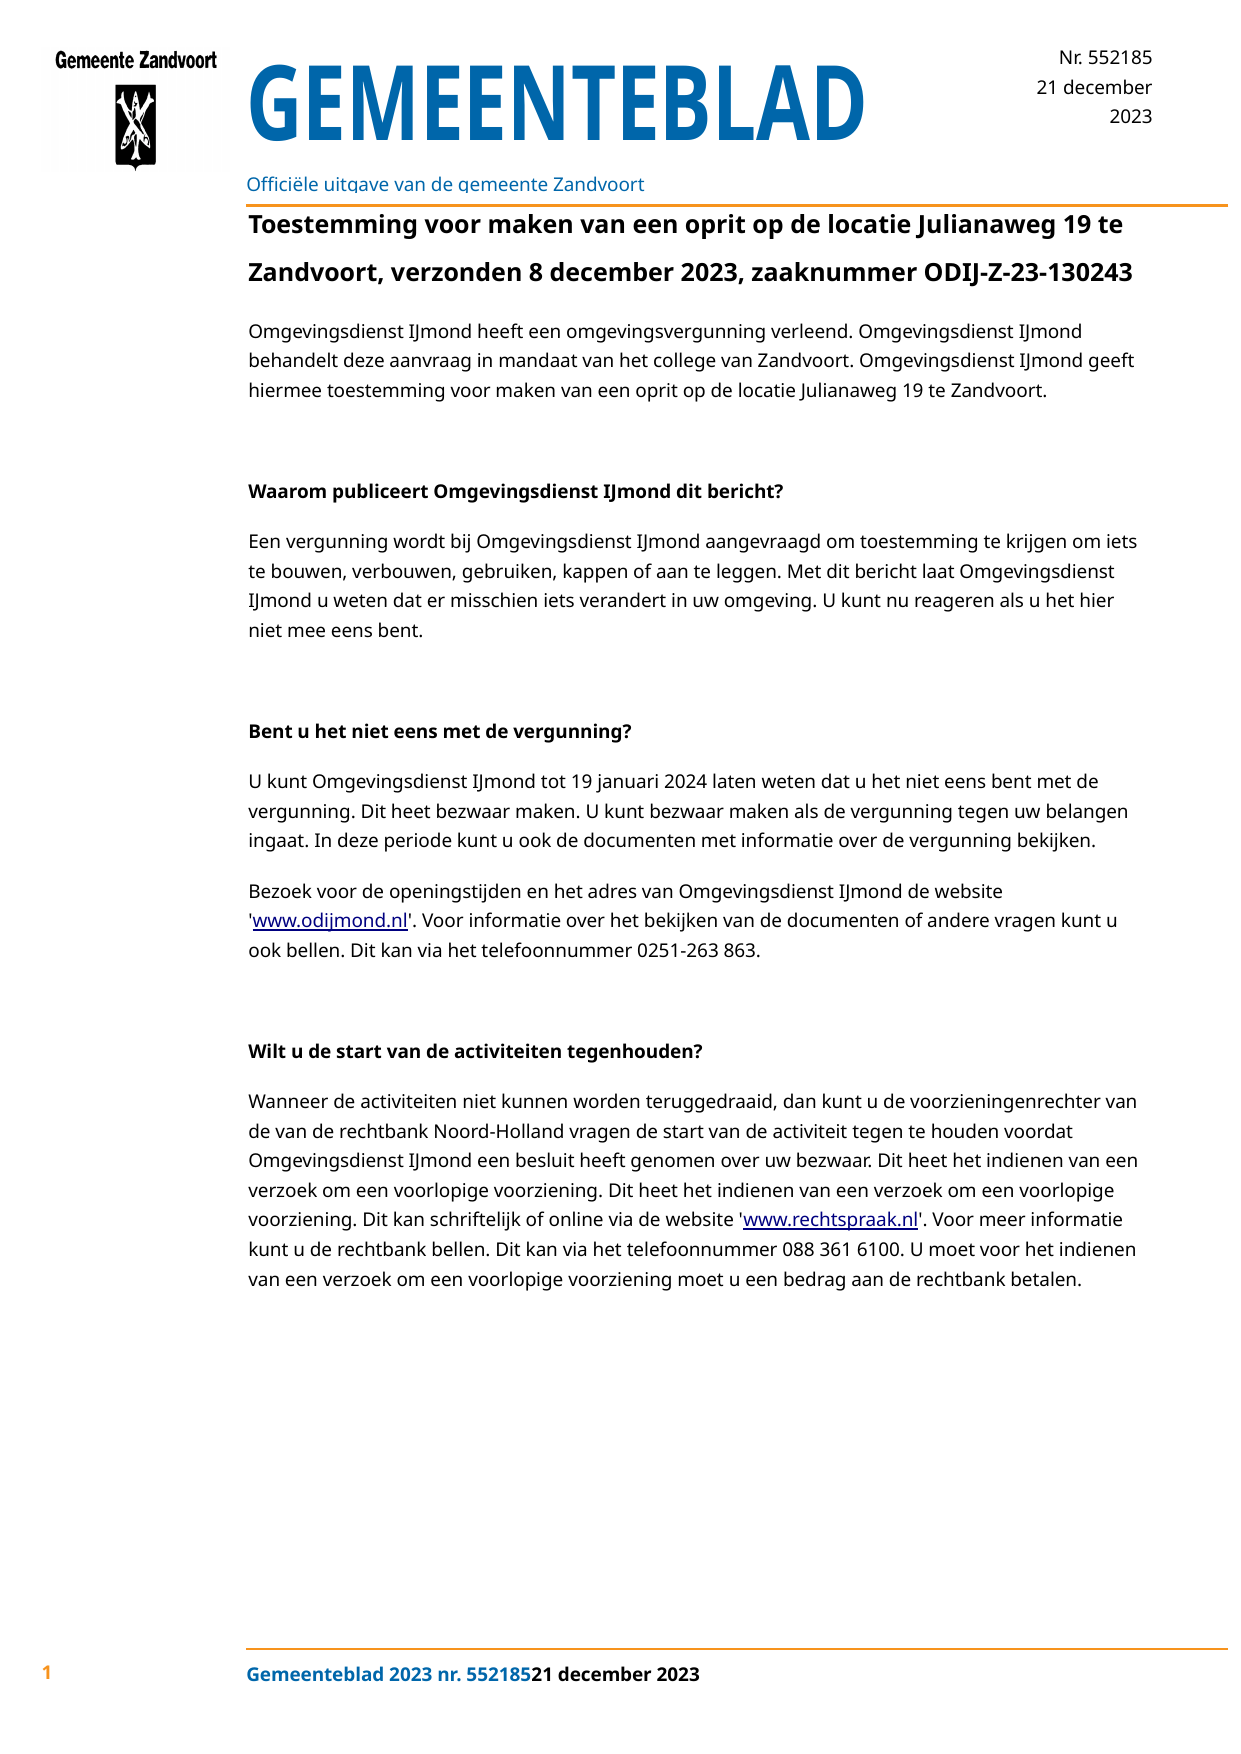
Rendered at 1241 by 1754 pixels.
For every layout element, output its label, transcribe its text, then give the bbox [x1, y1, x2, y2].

text Wanneer de activiteiten niet kunnen worden teruggedraaid, dan kunt u de voorzieningenrechter van de van de rechtbank Noord-Holland vragen de start van de activiteit tegen te houden voordat Omgevingsdienst IJmond een besluit heeft genomen over uw bezwaar. Dit heet het indienen van een verzoek om een voorlopige voorziening. Dit heet het indienen van een verzoek om een voorlopige voorziening. Dit kan schriftelijk of online via de website 'www.rechtspraak.nl'. Voor meer informatie kunt u de rechtbank bellen. Dit kan via het telefoonnummer 088 361 6100. U moet voor het indienen van een verzoek om een voorlopige voorziening moet u een bedrag aan de rechtbank betalen. [248, 1088, 1152, 1292]
text U kunt Omgevingsdienst IJmond tot 19 januari 2024 laten weten dat u het niet eens bent met de vergunning. Dit heet bezwaar maken. U kunt bezwaar maken als de vergunning tegen uw belangen ingaat. In deze periode kunt u ook de documenten met informatie over de vergunning bekijken. [248, 768, 1152, 853]
text Toestemming voor maken van een oprit op de locatie Julianaweg 19 te Zandvoort, verzonden 8 december 2023, zaaknummer ODIJ-Z-23-130243 [248, 207, 1152, 288]
text Wilt u de start van de activiteiten tegenhouden? [248, 1038, 1152, 1064]
text Bezoek voor de openingstijden en het adres van Omgevingsdienst IJmond de website 'www.odijmond.nl'. Voor informatie over het bekijken van de documenten of andere vragen kunt u ook bellen. Dit kan via het telefoonnummer 0251-263 863. [248, 878, 1152, 963]
text Een vergunning wordt bij Omgevingsdienst IJmond aangevraagd om toestemming te krijgen om iets te bouwen, verbouwen, gebruiken, kappen of aan te leggen. Met dit bericht laat Omgevingsdienst IJmond u weten dat er misschien iets verandert in uw omgeving. U kunt nu reageren als u het hier niet mee eens bent. [248, 528, 1152, 643]
picture [41, 47, 231, 172]
text Omgevingsdienst IJmond heeft een omgevingsvergunning verleend. Omgevingsdienst IJmond behandelt deze aanvraag in mandaat van het college van Zandvoort. Omgevingsdienst IJmond geeft hiermee toestemming voor maken van een oprit op de locatie Julianaweg 19 te Zandvoort. [248, 318, 1152, 403]
text Bent u het niet eens met de vergunning? [248, 718, 1152, 744]
text Waarom publiceert Omgevingsdienst IJmond dit bericht? [248, 478, 1152, 504]
